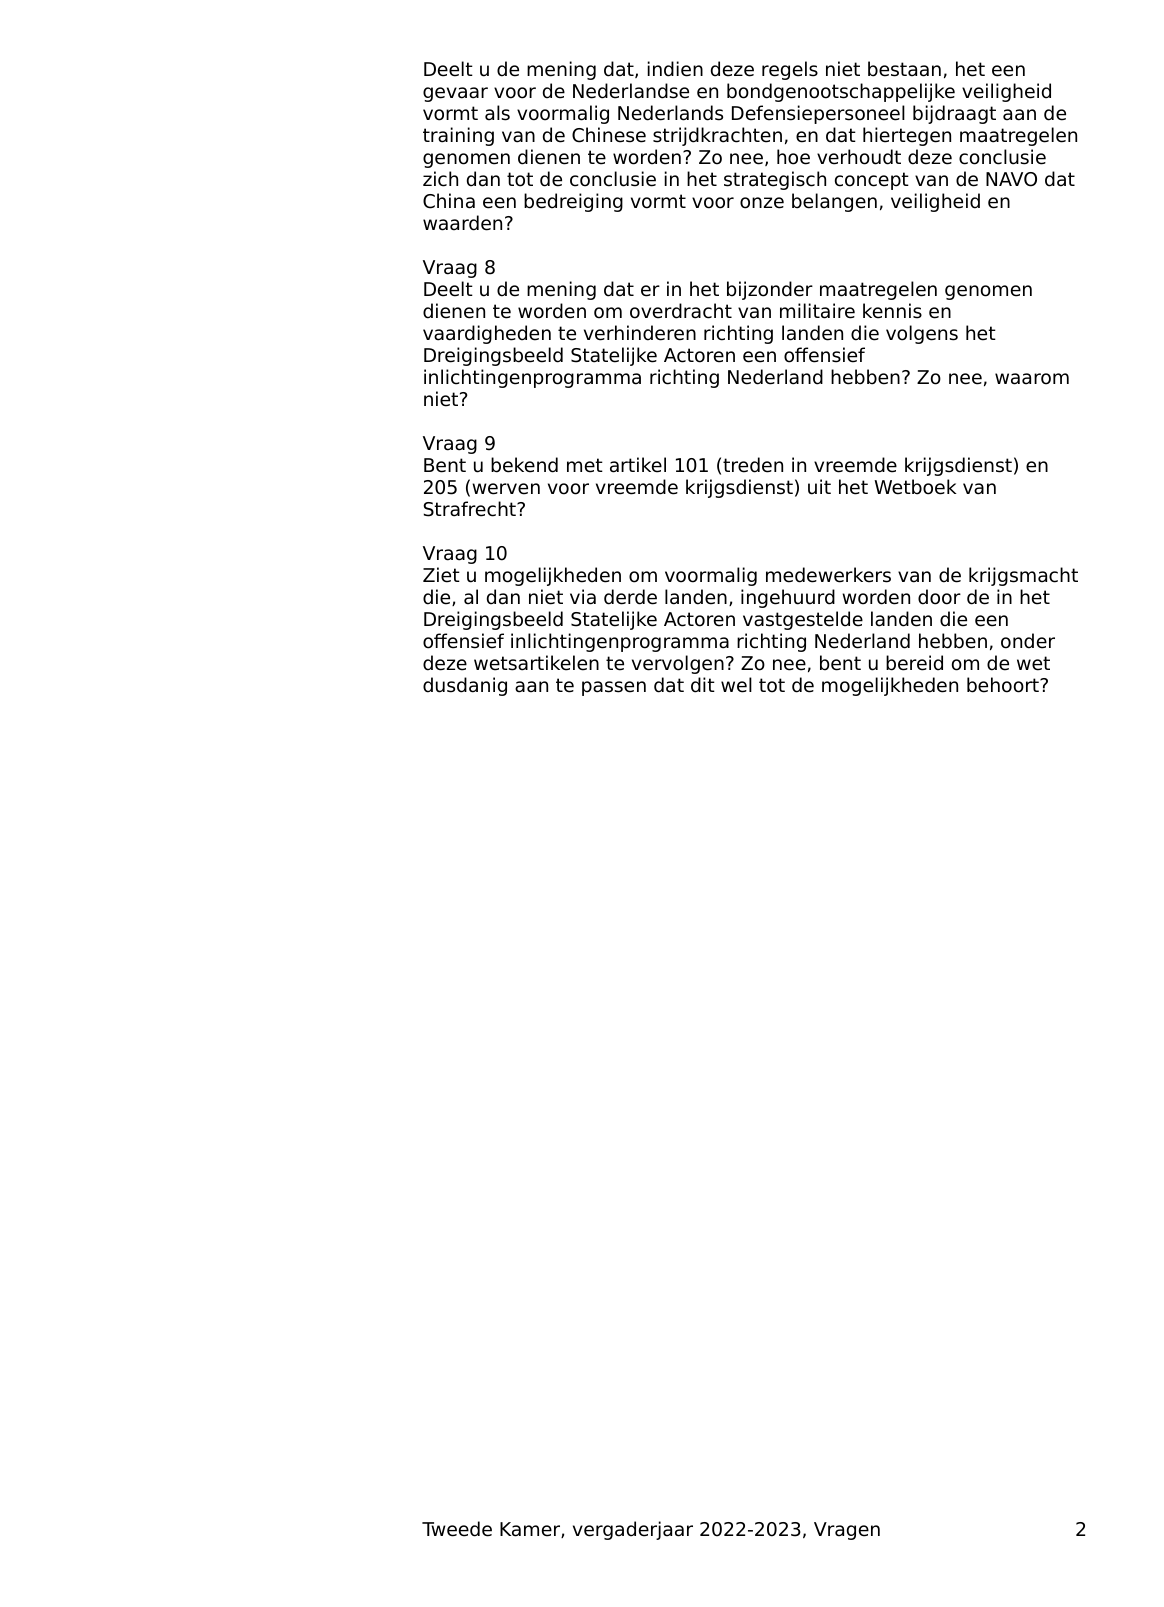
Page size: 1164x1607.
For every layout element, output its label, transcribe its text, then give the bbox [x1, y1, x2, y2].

text Deelt u de mening dat er in het bijzonder maatregelen genomen dienen te worden om overdracht van militaire kennis en vaardigheden te verhinderen richting landen die volgens het Dreigingsbeeld Statelijke Actoren een offensief inlichtingenprogramma richting Nederland hebben? Zo nee, waarom niet? [422, 279, 1087, 411]
text Deelt u de mening dat, indien deze regels niet bestaan, het een gevaar voor de Nederlandse en bondgenootschappelijke veiligheid vormt als voormalig Nederlands Defensiepersoneel bijdraagt aan de training van de Chinese strijdkrachten, en dat hiertegen maatregelen genomen dienen te worden? Zo nee, hoe verhoudt deze conclusie zich dan tot de conclusie in het strategisch concept van de NAVO dat China een bedreiging vormt voor onze belangen, veiligheid en waarden? [422, 59, 1087, 235]
text Ziet u mogelijkheden om voormalig medewerkers van de krijgsmacht die, al dan niet via derde landen, ingehuurd worden door de in het Dreigingsbeeld Statelijke Actoren vastgestelde landen die een offensief inlichtingenprogramma richting Nederland hebben, onder deze wetsartikelen te vervolgen? Zo nee, bent u bereid om de wet dusdanig aan te passen dat dit wel tot de mogelijkheden behoort? [422, 565, 1087, 697]
text Bent u bekend met artikel 101 (treden in vreemde krijgsdienst) en 205 (werven voor vreemde krijgsdienst) uit het Wetboek van Strafrecht? [422, 455, 1087, 521]
text Vraag 8 [422, 257, 1087, 279]
text Vraag 10 [422, 543, 1087, 565]
text Vraag 9 [422, 433, 1087, 455]
